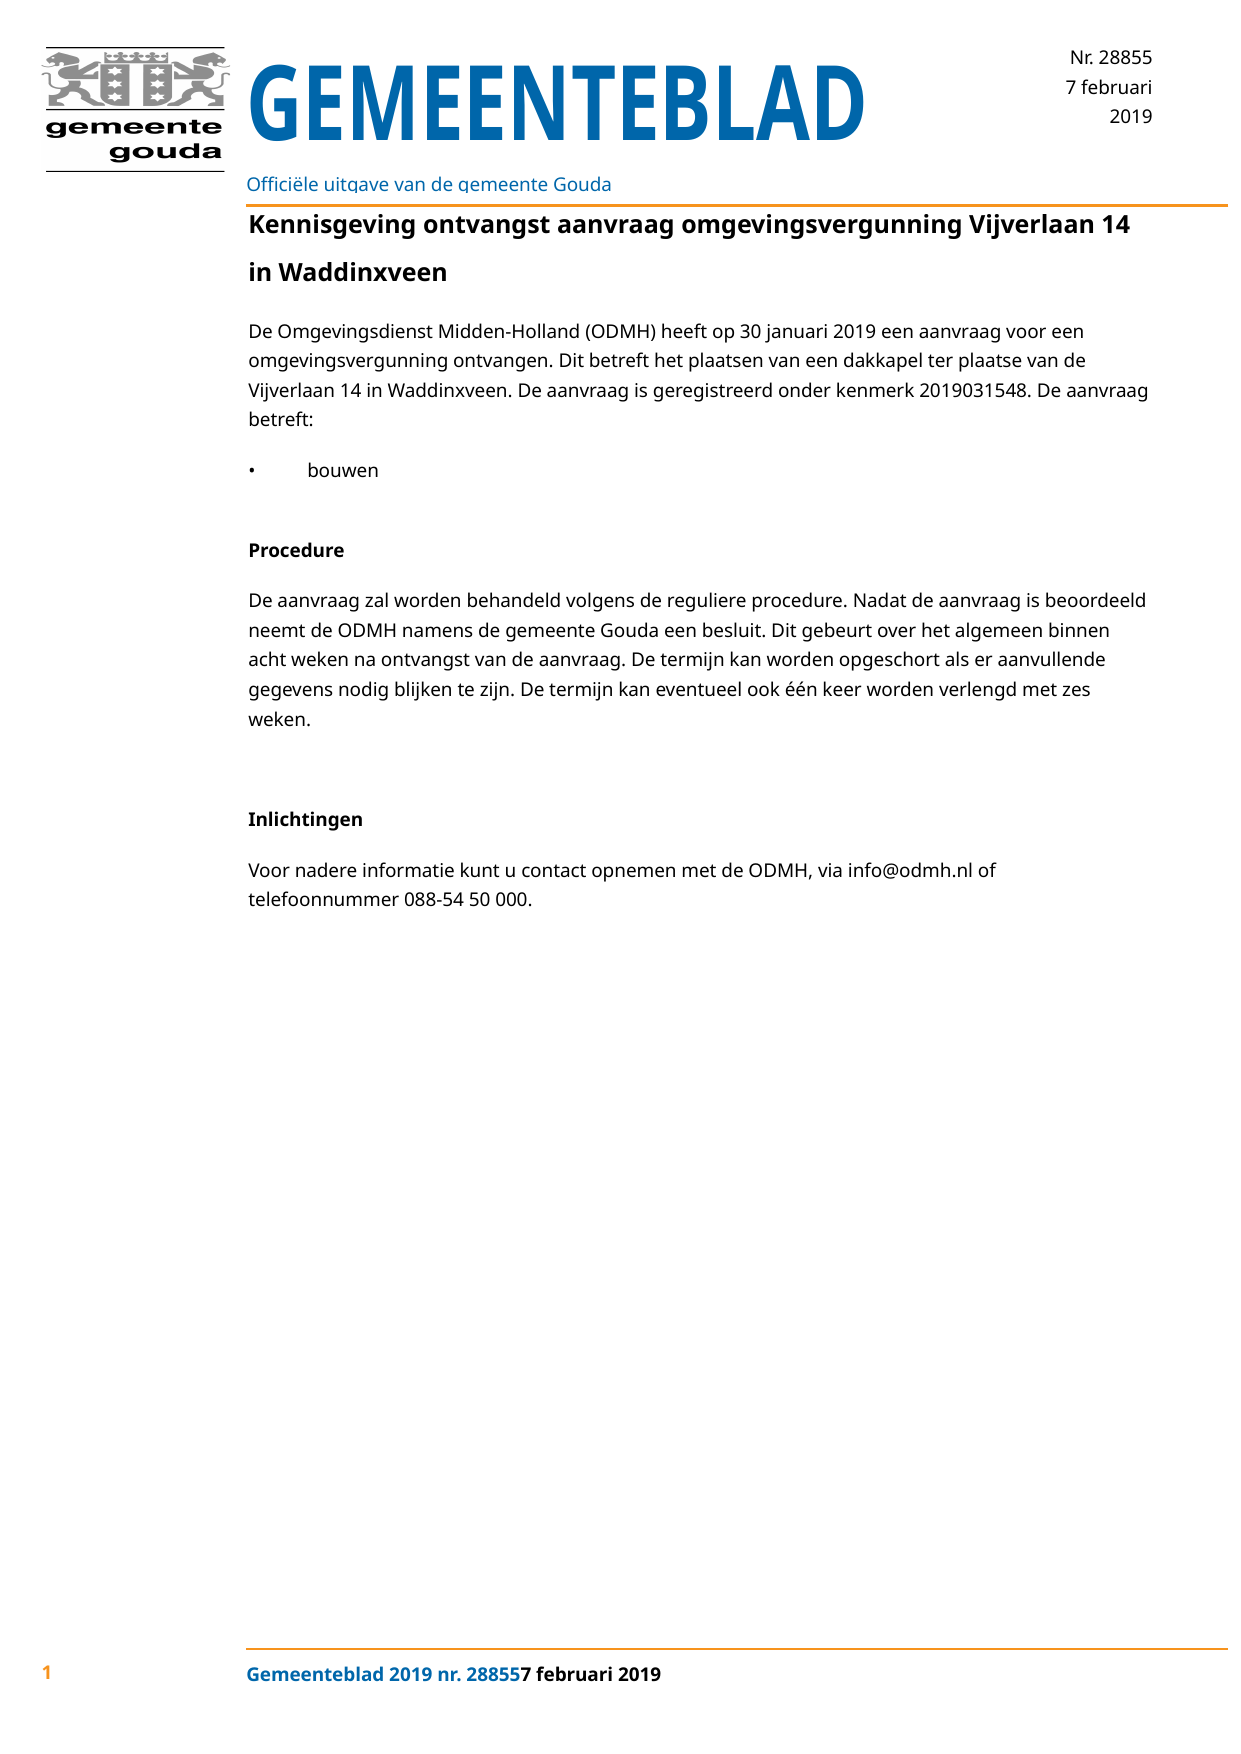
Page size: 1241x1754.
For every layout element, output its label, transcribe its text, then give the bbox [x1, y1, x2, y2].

text Voor nadere informatie kunt u contact opnemen met de ODMH, via info@odmh.nl of telefoonnummer 088-54 50 000. [248, 857, 1152, 912]
text De Omgevingsdienst Midden-Holland (ODMH) heeft op 30 januari 2019 een aanvraag voor een omgevingsvergunning ontvangen. Dit betreft het plaatsen van een dakkapel ter plaatse van de Vijverlaan 14 in Waddinxveen. De aanvraag is geregistreerd onder kenmerk 2019031548. De aanvraag betreft: [248, 318, 1152, 432]
text Procedure [248, 537, 1152, 563]
text Inlichtingen [248, 807, 1152, 832]
picture [41, 47, 231, 172]
text De aanvraag zal worden behandeld volgens de reguliere procedure. Nadat de aanvraag is beoordeeld neemt de ODMH namens de gemeente Gouda een besluit. Dit gebeurt over het algemeen binnen acht weken na ontvangst van de aanvraag. De termijn kan worden opgeschort als er aanvullende gegevens nodig blijken te zijn. De termijn kan eventueel ook één keer worden verlengd met zes weken. [248, 587, 1152, 732]
list bouwen [248, 457, 1152, 483]
text Kennisgeving ontvangst aanvraag omgevingsvergunning Vijverlaan 14 in Waddinxveen [248, 207, 1152, 288]
